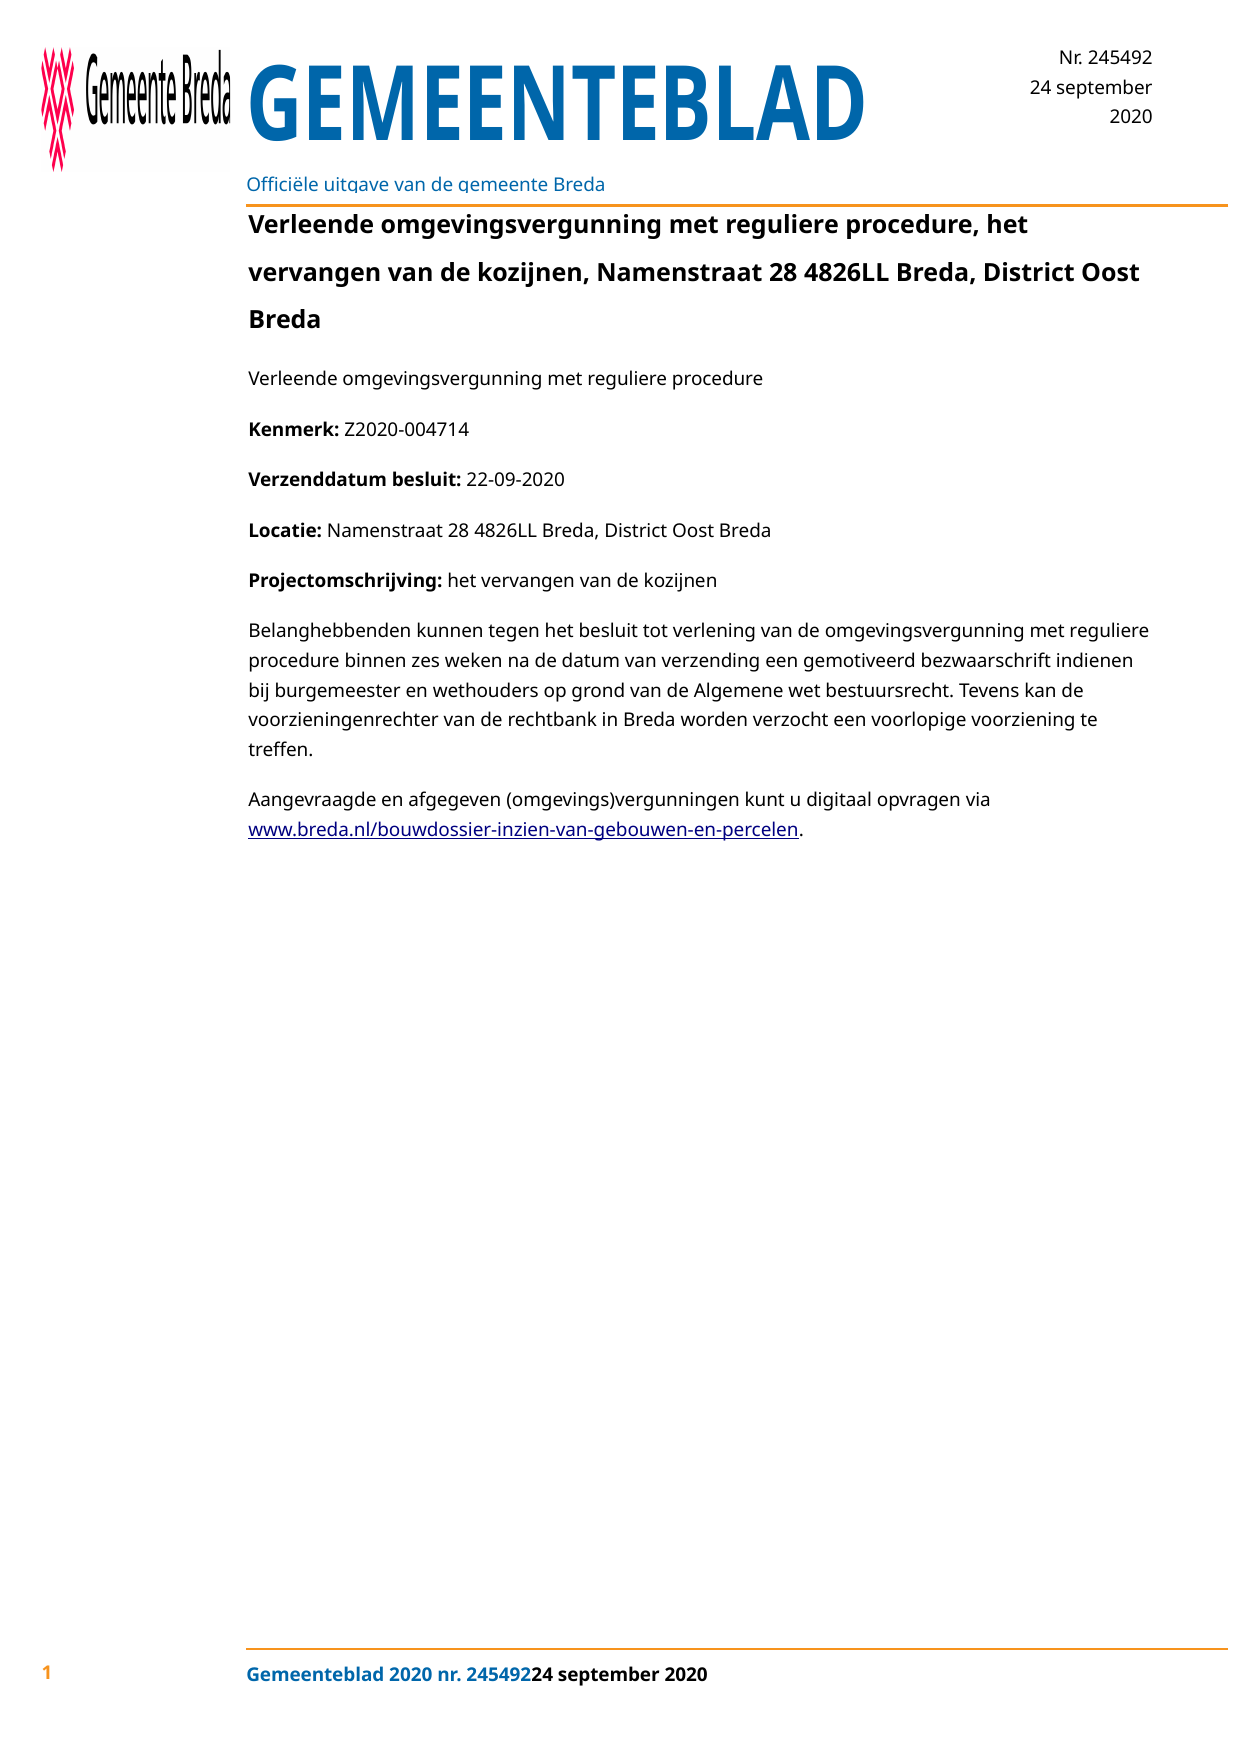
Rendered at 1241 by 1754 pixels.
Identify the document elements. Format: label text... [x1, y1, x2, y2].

text Verleende omgevingsvergunning met reguliere procedure, het vervangen van de kozijnen, Namenstraat 28 4826LL Breda, District Oost Breda [248, 207, 1152, 336]
text Locatie: Namenstraat 28 4826LL Breda, District Oost Breda [248, 517, 1152, 542]
text Verleende omgevingsvergunning met reguliere procedure [248, 366, 1152, 391]
text Belanghebbenden kunnen tegen het besluit tot verlening van de omgevingsvergunning met reguliere procedure binnen zes weken na de datum van verzending een gemotiveerd bezwaarschrift indienen bij burgemeester en wethouders op grond van de Algemene wet bestuursrecht. Tevens kan de voorzieningenrechter van de rechtbank in Breda worden verzocht een voorlopige voorziening te treffen. [248, 618, 1152, 762]
text Projectomschrijving: het vervangen van de kozijnen [248, 567, 1152, 593]
text Verzenddatum besluit: 22-09-2020 [248, 466, 1152, 492]
text Aangevraagde en afgegeven (omgevings)vergunningen kunt u digitaal opvragen via www.breda.nl/bouwdossier-inzien-van-gebouwen-en-percelen. [248, 786, 1152, 842]
picture [41, 47, 231, 172]
text Kenmerk: Z2020-004714 [248, 416, 1152, 442]
